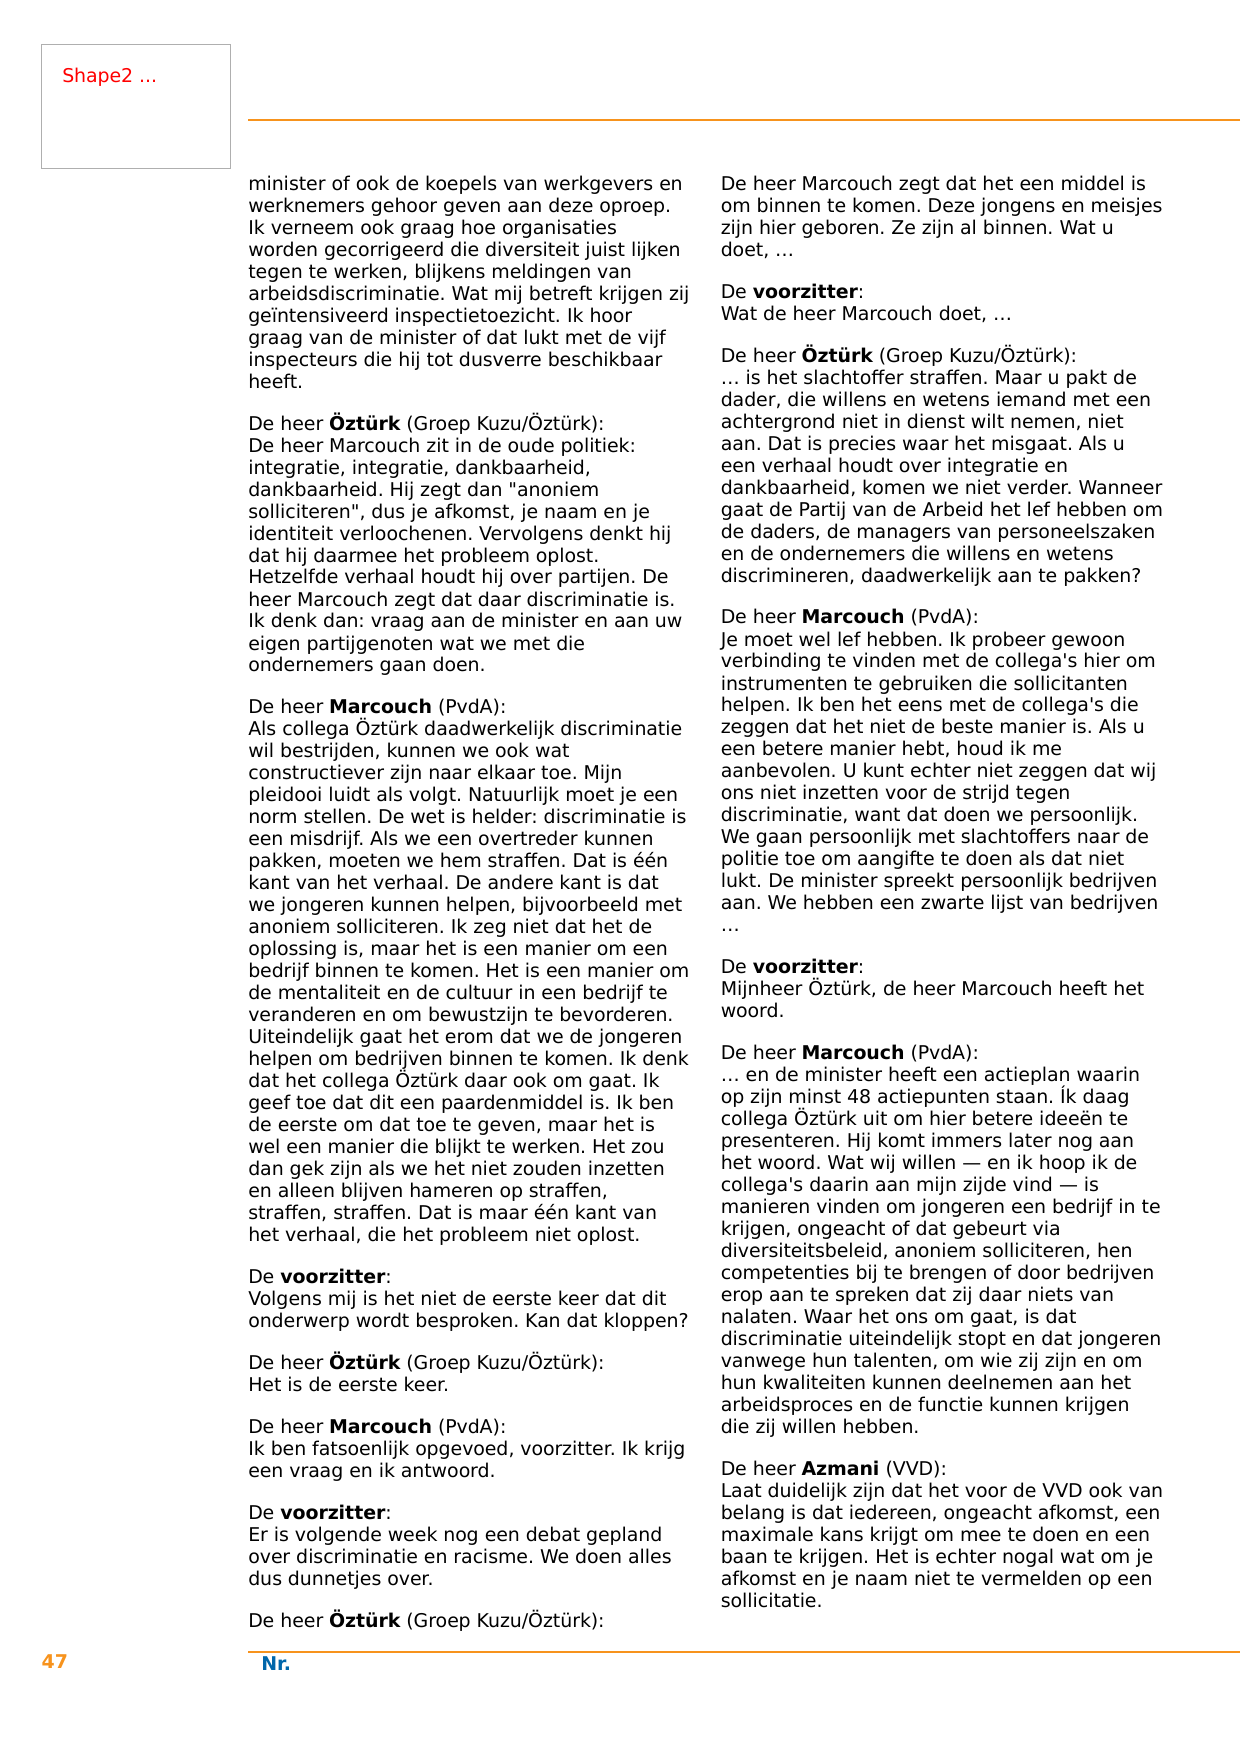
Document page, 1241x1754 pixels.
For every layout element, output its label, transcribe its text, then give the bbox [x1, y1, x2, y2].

text De heer Marcouch (PvdA): [248, 696, 691, 718]
text De heer Öztürk (Groep Kuzu/Öztürk): [248, 1609, 691, 1632]
text Volgens mij is het niet de eerste keer dat dit onderwerp wordt besproken. Kan dat kloppen? [248, 1288, 691, 1332]
text Als collega Öztürk daadwerkelijk discriminatie wil bestrijden, kunnen we ook wat constructiever zijn naar elkaar toe. Mijn pleidooi luidt als volgt. Natuurlijk moet je een norm stellen. De wet is helder: discriminatie is een misdrijf. Als we een overtreder kunnen pakken, moeten we hem straffen. Dat is één kant van het verhaal. De andere kant is dat we jongeren kunnen helpen, bijvoorbeeld met anoniem solliciteren. Ik zeg niet dat het de oplossing is, maar het is een manier om een bedrijf binnen te komen. Het is een manier om de mentaliteit en de cultuur in een bedrijf te veranderen en om bewustzijn te bevorderen. Uiteindelijk gaat het erom dat we de jongeren helpen om bedrijven binnen te komen. Ik denk dat het collega Öztürk daar ook om gaat. Ik geef toe dat dit een paardenmiddel is. Ik ben de eerste om dat toe te geven, maar het is wel een manier die blijkt te werken. Het zou dan gek zijn als we het niet zouden inzetten en alleen blijven hameren op straffen, straffen, straffen. Dat is maar één kant van het verhaal, die het probleem niet oplost. [248, 718, 691, 1246]
text Je moet wel lef hebben. Ik probeer gewoon verbinding te vinden met de collega's hier om instrumenten te gebruiken die sollicitanten helpen. Ik ben het eens met de collega's die zeggen dat het niet de beste manier is. Als u een betere manier hebt, houd ik me aanbevolen. U kunt echter niet zeggen dat wij ons niet inzetten voor de strijd tegen discriminatie, want dat doen we persoonlijk. We gaan persoonlijk met slachtoffers naar de politie toe om aangifte te doen als dat niet lukt. De minister spreekt persoonlijk bedrijven aan. We hebben een zwarte lijst van bedrijven … [721, 628, 1163, 936]
text De heer Öztürk (Groep Kuzu/Öztürk): [248, 1352, 691, 1374]
text Het is de eerste keer. [248, 1374, 691, 1396]
text De heer Marcouch (PvdA): [721, 1042, 1163, 1064]
text … is het slachtoffer straffen. Maar u pakt de dader, die willens en wetens iemand met een achtergrond niet in dienst wilt nemen, niet aan. Dat is precies waar het misgaat. Als u een verhaal houdt over integratie en dankbaarheid, komen we niet verder. Wanneer gaat de Partij van de Arbeid het lef hebben om de daders, de managers van personeelszaken en de ondernemers die willens en wetens discrimineren, daadwerkelijk aan te pakken? [721, 367, 1163, 586]
text Ik ben fatsoenlijk opgevoed, voorzitter. Ik krijg een vraag en ik antwoord. [248, 1438, 691, 1482]
text De heer Marcouch zegt dat het een middel is om binnen te komen. Deze jongens en meisjes zijn hier geboren. Ze zijn al binnen. Wat u doet, … [721, 173, 1163, 261]
text De voorzitter: [721, 281, 1163, 303]
text Er is volgende week nog een debat gepland over discriminatie en racisme. We doen alles dus dunnetjes over. [248, 1524, 691, 1589]
text De voorzitter: [248, 1266, 691, 1288]
text … en de minister heeft een actieplan waarin op zijn minst 48 actiepunten staan. Ík daag collega Öztürk uit om hier betere ideeën te presenteren. Hij komt immers later nog aan het woord. Wat wij willen — en ik hoop ik de collega's daarin aan mijn zijde vind — is manieren vinden om jongeren een bedrijf in te krijgen, ongeacht of dat gebeurt via diversiteitsbeleid, anoniem solliciteren, hen competenties bij te brengen of door bedrijven erop aan te spreken dat zij daar niets van nalaten. Waar het ons om gaat, is dat discriminatie uiteindelijk stopt en dat jongeren vanwege hun talenten, om wie zij zijn en om hun kwaliteiten kunnen deelnemen aan het arbeidsproces en de functie kunnen krijgen die zij willen hebben. [721, 1064, 1163, 1438]
text De voorzitter: [721, 956, 1163, 978]
text Mijnheer Öztürk, de heer Marcouch heeft het woord. [721, 978, 1163, 1022]
text De heer Marcouch (PvdA): [248, 1416, 691, 1438]
text De voorzitter: [248, 1502, 691, 1524]
text Laat duidelijk zijn dat het voor de VVD ook van belang is dat iedereen, ongeacht afkomst, een maximale kans krijgt om mee te doen en een baan te krijgen. Het is echter nogal wat om je afkomst en je naam niet te vermelden op een sollicitatie. [721, 1480, 1163, 1612]
text Wat de heer Marcouch doet, … [721, 303, 1163, 325]
text minister of ook de koepels van werkgevers en werknemers gehoor geven aan deze oproep. Ik verneem ook graag hoe organisaties worden gecorrigeerd die diversiteit juist lijken tegen te werken, blijkens meldingen van arbeidsdiscriminatie. Wat mij betreft krijgen zij geïntensiveerd inspectietoezicht. Ik hoor graag van de minister of dat lukt met de vijf inspecteurs die hij tot dusverre beschikbaar heeft. [248, 173, 691, 393]
text De heer Marcouch zit in de oude politiek: integratie, integratie, dankbaarheid, dankbaarheid. Hij zegt dan "anoniem solliciteren", dus je afkomst, je naam en je identiteit verloochenen. Vervolgens denkt hij dat hij daarmee het probleem oplost. Hetzelfde verhaal houdt hij over partijen. De heer Marcouch zegt dat daar discriminatie is. Ik denk dan: vraag aan de minister en aan uw eigen partijgenoten wat we met die ondernemers gaan doen. [248, 434, 691, 676]
text De heer Azmani (VVD): [721, 1458, 1163, 1480]
text De heer Öztürk (Groep Kuzu/Öztürk): [721, 345, 1163, 367]
text De heer Öztürk (Groep Kuzu/Öztürk): [248, 413, 691, 434]
text De heer Marcouch (PvdA): [721, 606, 1163, 628]
